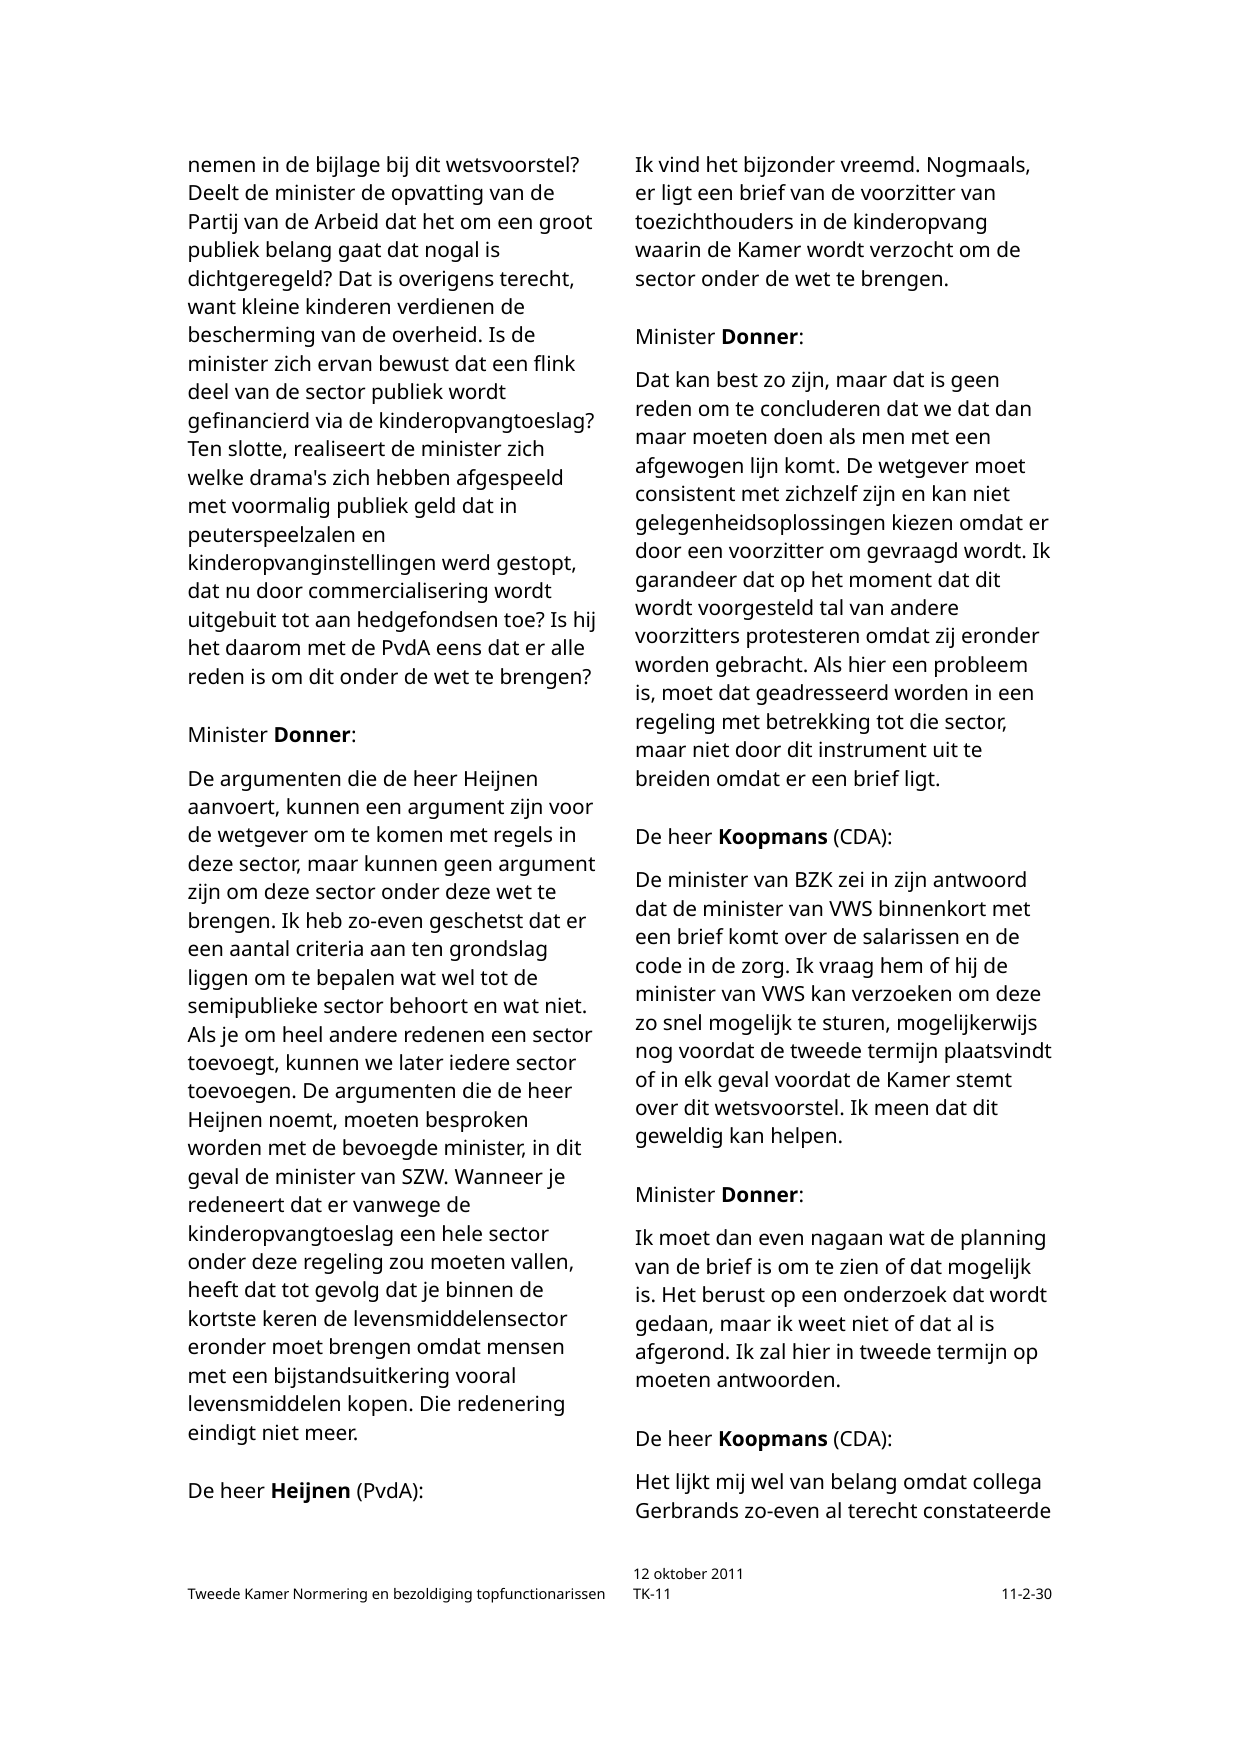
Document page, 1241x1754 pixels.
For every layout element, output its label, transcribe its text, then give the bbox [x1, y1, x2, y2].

text De argumenten die de heer Heijnen aanvoert, kunnen een argument zijn voor de wetgever om te komen met regels in deze sector, maar kunnen geen argument zijn om deze sector onder deze wet te brengen. Ik heb zo-even geschetst dat er een aantal criteria aan ten grondslag liggen om te bepalen wat wel tot de semipublieke sector behoort en wat niet. Als je om heel andere redenen een sector toevoegt, kunnen we later iedere sector toevoegen. De argumenten die de heer Heijnen noemt, moeten besproken worden met de bevoegde minister, in dit geval de minister van SZW. Wanneer je redeneert dat er vanwege de kinderopvangtoeslag een hele sector onder deze regeling zou moeten vallen, heeft dat tot gevolg dat je binnen de kortste keren de levensmiddelensector eronder moet brengen omdat mensen met een bijstandsuitkering vooral levensmiddelen kopen. Die redenering eindigt niet meer. [187, 764, 605, 1446]
text Ik vind het bijzonder vreemd. Nogmaals, er ligt een brief van de voorzitter van toezichthouders in de kinderopvang waarin de Kamer wordt verzocht om de sector onder de wet te brengen. [635, 150, 1053, 292]
text Ik moet dan even nagaan wat de planning van de brief is om te zien of dat mogelijk is. Het berust op een onderzoek dat wordt gedaan, maar ik weet niet of dat al is afgerond. Ik zal hier in tweede termijn op moeten antwoorden. [635, 1223, 1053, 1394]
text Het lijkt mij wel van belang omdat collega Gerbrands zo-even al terecht constateerde [635, 1467, 1053, 1524]
text Minister Donner: [635, 322, 1053, 351]
text Minister Donner: [635, 1180, 1053, 1208]
text Dat kan best zo zijn, maar dat is geen reden om te concluderen dat we dat dan maar moeten doen als men met een afgewogen lijn komt. De wetgever moet consistent met zichzelf zijn en kan niet gelegenheidsoplossingen kiezen omdat er door een voorzitter om gevraagd wordt. Ik garandeer dat op het moment dat dit wordt voorgesteld tal van andere voorzitters protesteren omdat zij eronder worden gebracht. Als hier een probleem is, moet dat geadresseerd worden in een regeling met betrekking tot die sector, maar niet door dit instrument uit te breiden omdat er een brief ligt. [635, 366, 1053, 792]
text De minister van BZK zei in zijn antwoord dat de minister van VWS binnenkort met een brief komt over de salarissen en de code in de zorg. Ik vraag hem of hij de minister van VWS kan verzoeken om deze zo snel mogelijk te sturen, mogelijkerwijs nog voordat de tweede termijn plaatsvindt of in elk geval voordat de Kamer stemt over dit wetsvoorstel. Ik meen dat dit geweldig kan helpen. [635, 866, 1053, 1150]
text nemen in de bijlage bij dit wetsvoorstel? Deelt de minister de opvatting van de Partij van de Arbeid dat het om een groot publiek belang gaat dat nogal is dichtgeregeld? Dat is overigens terecht, want kleine kinderen verdienen de bescherming van de overheid. Is de minister zich ervan bewust dat een flink deel van de sector publiek wordt gefinancierd via de kinderopvangtoeslag? Ten slotte, realiseert de minister zich welke drama's zich hebben afgespeeld met voormalig publiek geld dat in peuterspeelzalen en kinderopvanginstellingen werd gestopt, dat nu door commercialisering wordt uitgebuit tot aan hedgefondsen toe? Is hij het daarom met de PvdA eens dat er alle reden is om dit onder de wet te brengen? [187, 150, 605, 690]
text De heer Heijnen (PvdA): [187, 1476, 605, 1505]
text Minister Donner: [187, 720, 605, 749]
text De heer Koopmans (CDA): [635, 1424, 1053, 1452]
text De heer Koopmans (CDA): [635, 822, 1053, 851]
